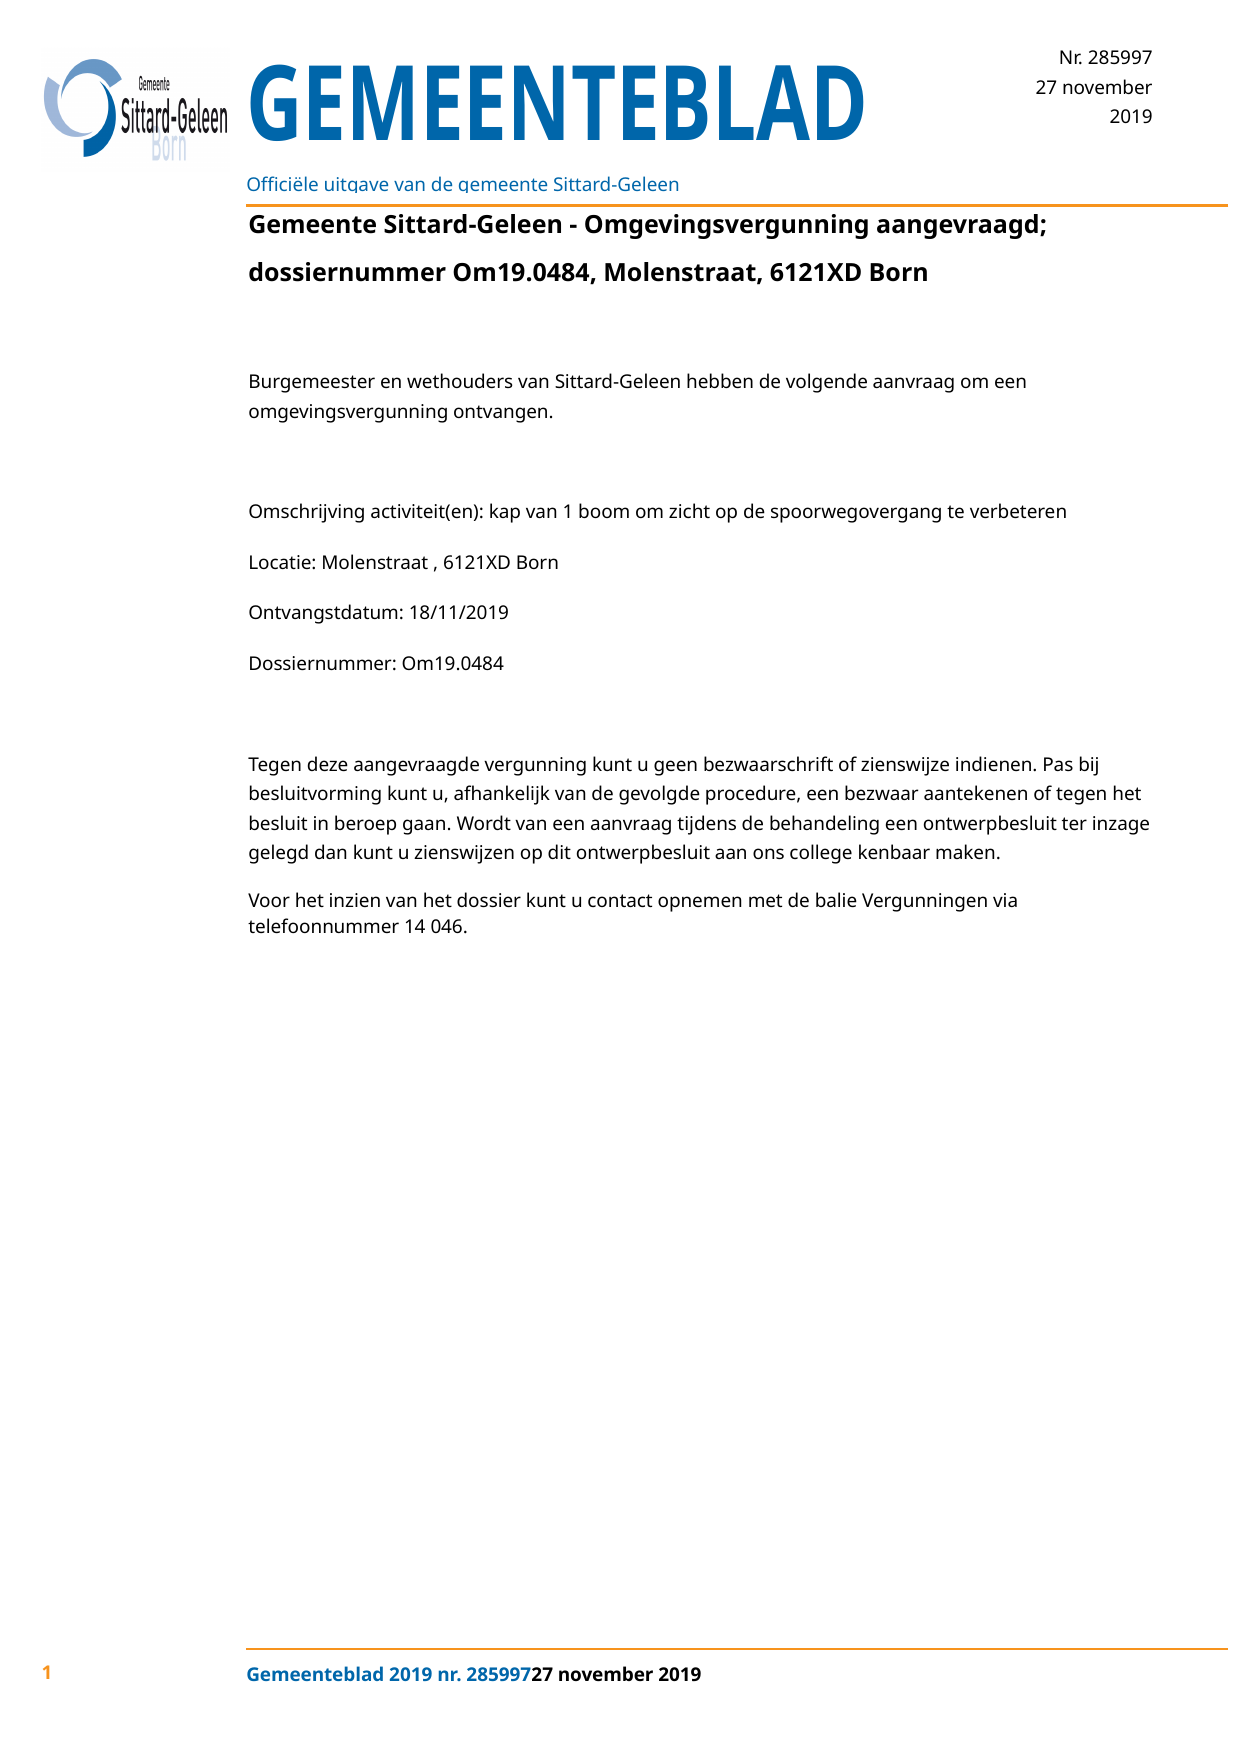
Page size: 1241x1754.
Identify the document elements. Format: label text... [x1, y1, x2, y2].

picture [41, 47, 231, 172]
text Tegen deze aangevraagde vergunning kunt u geen bezwaarschrift of zienswijze indienen. Pas bij besluitvorming kunt u, afhankelijk van de gevolgde procedure, een bezwaar aantekenen of tegen het besluit in beroep gaan. Wordt van een aanvraag tijdens de behandeling een ontwerpbesluit ter inzage gelegd dan kunt u zienswijzen op dit ontwerpbesluit aan ons college kenbaar maken. [248, 751, 1152, 865]
text Locatie: Molenstraat , 6121XD Born [248, 549, 1152, 575]
text Voor het inzien van het dossier kunt u contact opnemen met de balie Vergunningen via telefoonnummer 14 046. [248, 887, 1152, 939]
text Gemeente Sittard-Geleen - Omgevingsvergunning aangevraagd; dossiernummer Om19.0484, Molenstraat, 6121XD Born [248, 207, 1152, 288]
text Burgemeester en wethouders van Sittard-Geleen hebben de volgende aanvraag om een omgevingsvergunning ontvangen. [248, 368, 1152, 424]
text Ontvangstdatum: 18/11/2019 [248, 599, 1152, 625]
text Omschrijving activiteit(en): kap van 1 boom om zicht op de spoorwegovergang te verbeteren [248, 499, 1152, 524]
text Dossiernummer: Om19.0484 [248, 650, 1152, 676]
